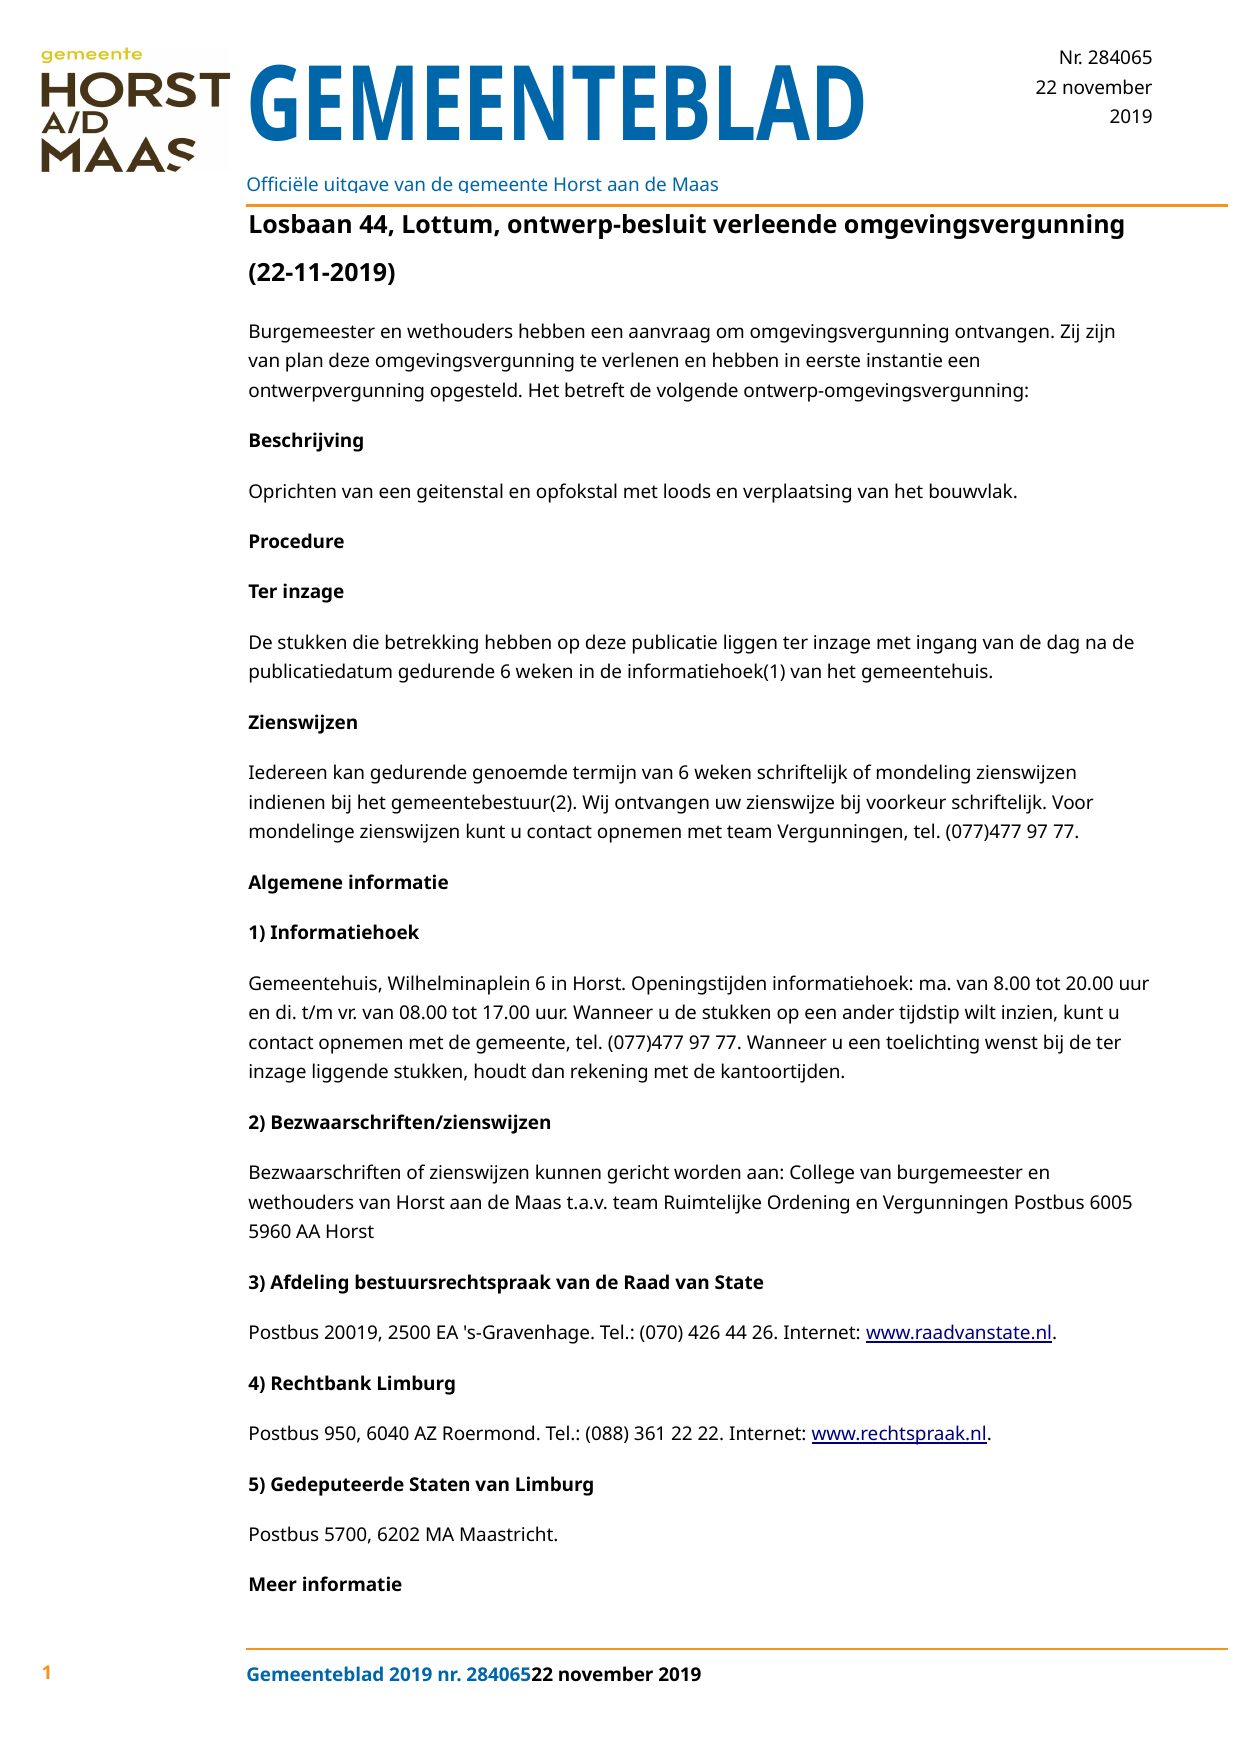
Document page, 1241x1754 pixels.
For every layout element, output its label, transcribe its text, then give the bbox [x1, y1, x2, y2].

text Iedereen kan gedurende genoemde termijn van 6 weken schriftelijk of mondeling zienswijzen indienen bij het gemeentebestuur(2). Wij ontvangen uw zienswijze bij voorkeur schriftelijk. Voor mondelinge zienswijzen kunt u contact opnemen met team Vergunningen, tel. (077)477 97 77. [248, 759, 1152, 844]
text Algemene informatie [248, 869, 1152, 895]
text Beschrijving [248, 427, 1152, 453]
text Zienswijzen [248, 709, 1152, 735]
text 5) Gedeputeerde Staten van Limburg [248, 1471, 1152, 1497]
text Ter inzage [248, 579, 1152, 604]
text 3) Afdeling bestuursrechtspraak van de Raad van State [248, 1269, 1152, 1295]
text Postbus 5700, 6202 MA Maastricht. [248, 1521, 1152, 1547]
text Postbus 950, 6040 AZ Roermond. Tel.: (088) 361 22 22. Internet: www.rechtspraak.nl. [248, 1420, 1152, 1446]
text Bezwaarschriften of zienswijzen kunnen gericht worden aan: College van burgemeester en wethouders van Horst aan de Maas t.a.v. team Ruimtelijke Ordening en Vergunningen Postbus 6005 5960 AA Horst [248, 1159, 1152, 1244]
text 1) Informatiehoek [248, 919, 1152, 945]
text 4) Rechtbank Limburg [248, 1370, 1152, 1396]
text De stukken die betrekking hebben op deze publicatie liggen ter inzage met ingang van de dag na de publicatiedatum gedurende 6 weken in de informatiehoek(1) van het gemeentehuis. [248, 629, 1152, 684]
text 2) Bezwaarschriften/zienswijzen [248, 1109, 1152, 1135]
text Procedure [248, 528, 1152, 554]
text Losbaan 44, Lottum, ontwerp-besluit verleende omgevingsvergunning (22-11-2019) [248, 207, 1152, 288]
text Oprichten van een geitenstal en opfokstal met loods en verplaatsing van het bouwvlak. [248, 478, 1152, 504]
text Burgemeester en wethouders hebben een aanvraag om omgevingsvergunning ontvangen. Zij zijn van plan deze omgevingsvergunning te verlenen en hebben in eerste instantie een ontwerpvergunning opgesteld. Het betreft de volgende ontwerp-omgevingsvergunning: [248, 318, 1152, 403]
text Postbus 20019, 2500 EA 's-Gravenhage. Tel.: (070) 426 44 26. Internet: www.raadvanstate.nl. [248, 1319, 1152, 1345]
picture [41, 47, 231, 172]
text Gemeentehuis, Wilhelminaplein 6 in Horst. Openingstijden informatiehoek: ma. van 8.00 tot 20.00 uur en di. t/m vr. van 08.00 tot 17.00 uur. Wanneer u de stukken op een ander tijdstip wilt inzien, kunt u contact opnemen met de gemeente, tel. (077)477 97 77. Wanneer u een toelichting wenst bij de ter inzage liggende stukken, houdt dan rekening met de kantoortijden. [248, 970, 1152, 1084]
text Meer informatie [248, 1572, 1152, 1597]
